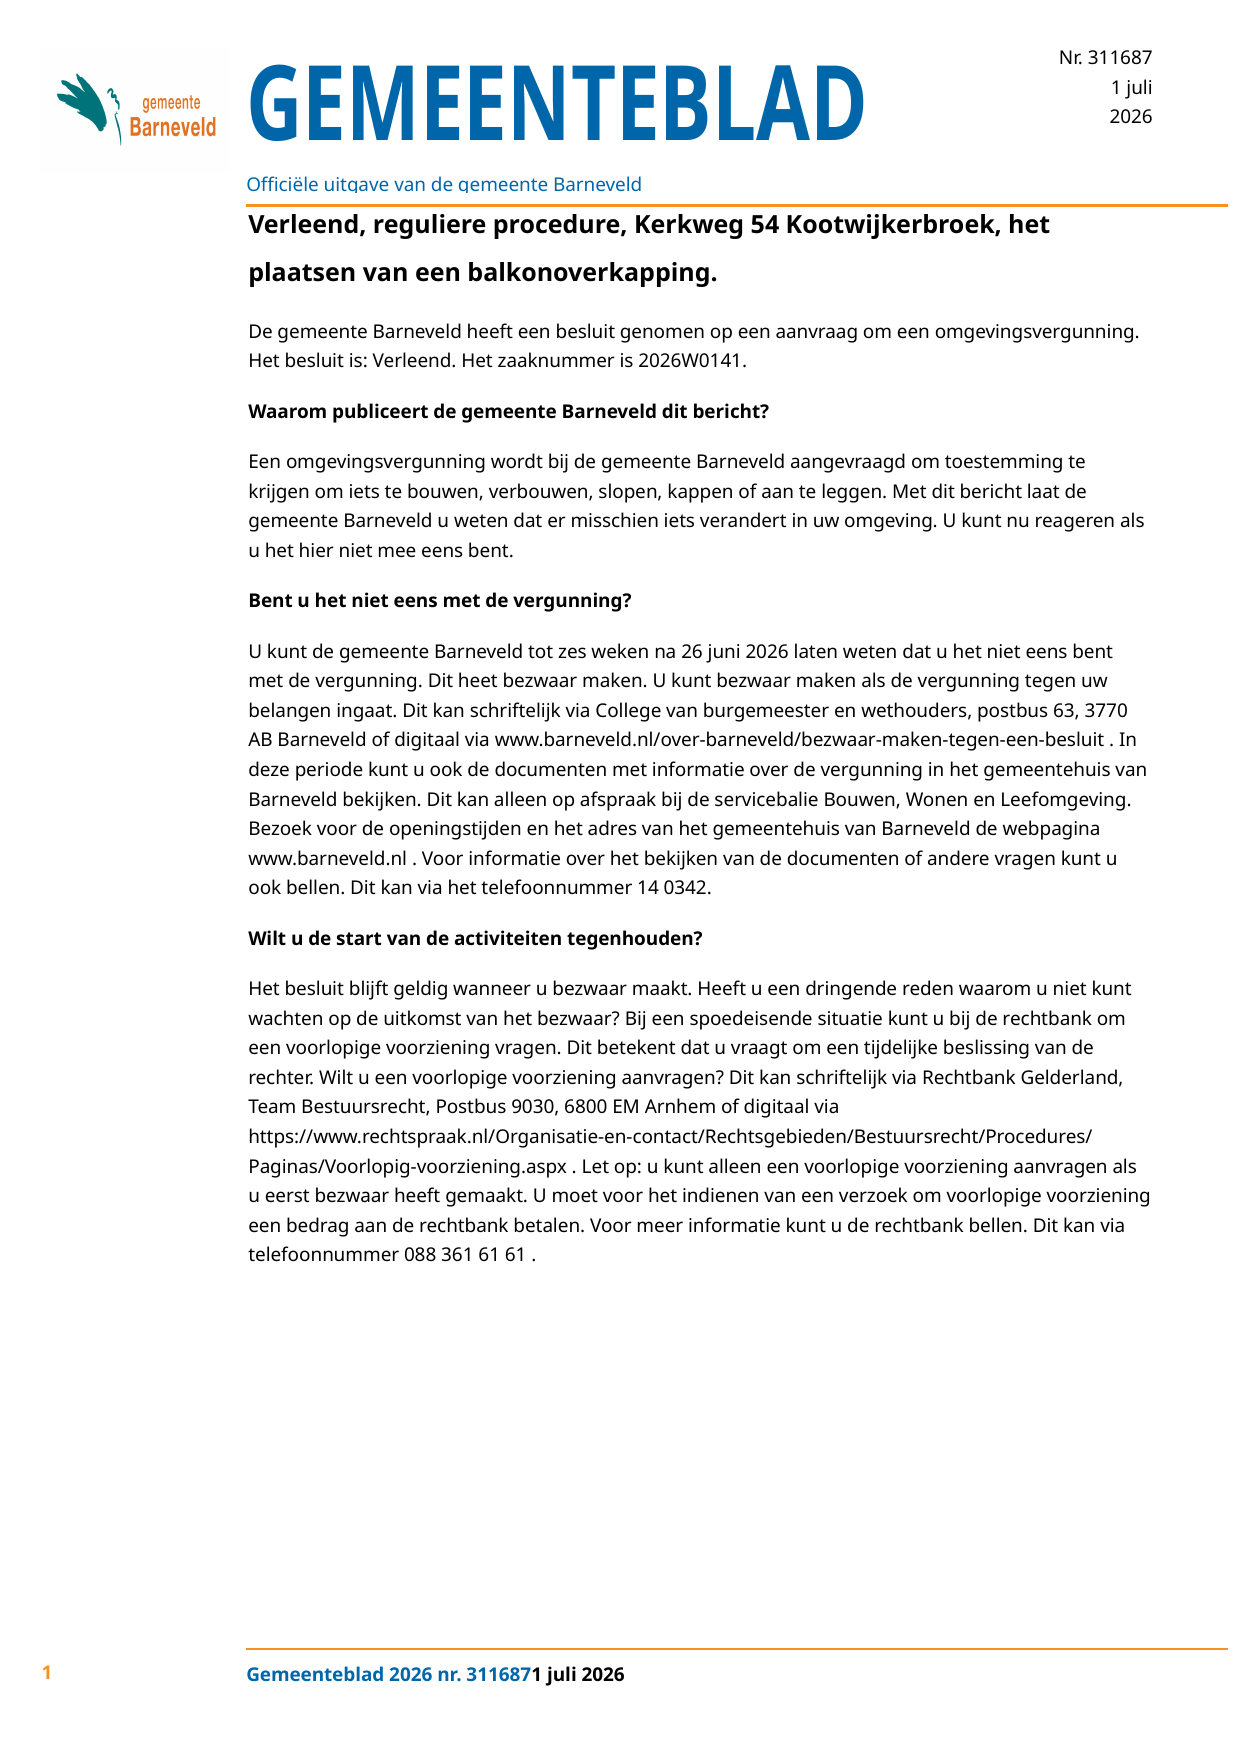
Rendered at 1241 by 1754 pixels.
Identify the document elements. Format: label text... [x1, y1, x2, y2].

text Bent u het niet eens met de vergunning? [248, 587, 1152, 613]
text Verleend, reguliere procedure, Kerkweg 54 Kootwijkerbroek, het plaatsen van een balkonoverkapping. [248, 207, 1152, 288]
text Een omgevingsvergunning wordt bij de gemeente Barneveld aangevraagd om toestemming te krijgen om iets te bouwen, verbouwen, slopen, kappen of aan te leggen. Met dit bericht laat de gemeente Barneveld u weten dat er misschien iets verandert in uw omgeving. U kunt nu reageren als u het hier niet mee eens bent. [248, 448, 1152, 563]
picture [41, 47, 231, 172]
text De gemeente Barneveld heeft een besluit genomen op een aanvraag om een omgevingsvergunning. Het besluit is: Verleend. Het zaaknummer is 2026W0141. [248, 318, 1152, 373]
text Waarom publiceert de gemeente Barneveld dit bericht? [248, 398, 1152, 424]
text Wilt u de start van de activiteiten tegenhouden? [248, 925, 1152, 951]
text U kunt de gemeente Barneveld tot zes weken na 26 juni 2026 laten weten dat u het niet eens bent met de vergunning. Dit heet bezwaar maken. U kunt bezwaar maken als de vergunning tegen uw belangen ingaat. Dit kan schriftelijk via College van burgemeester en wethouders, postbus 63, 3770 AB Barneveld of digitaal via www.barneveld.nl/over-barneveld/bezwaar-maken-tegen-een-besluit . In deze periode kunt u ook de documenten met informatie over de vergunning in het gemeentehuis van Barneveld bekijken. Dit kan alleen op afspraak bij de servicebalie Bouwen, Wonen en Leefomgeving. Bezoek voor de openingstijden en het adres van het gemeentehuis van Barneveld de webpagina www.barneveld.nl . Voor informatie over het bekijken van de documenten of andere vragen kunt u ook bellen. Dit kan via het telefoonnummer 14 0342. [248, 638, 1152, 900]
text Het besluit blijft geldig wanneer u bezwaar maakt. Heeft u een dringende reden waarom u niet kunt wachten op de uitkomst van het bezwaar? Bij een spoedeisende situatie kunt u bij de rechtbank om een voorlopige voorziening vragen. Dit betekent dat u vraagt om een tijdelijke beslissing van de rechter. Wilt u een voorlopige voorziening aanvragen? Dit kan schriftelijk via Rechtbank Gelderland, Team Bestuursrecht, Postbus 9030, 6800 EM Arnhem of digitaal via https://www.rechtspraak.nl/Organisatie-en-contact/Rechtsgebieden/Bestuursrecht/Procedures/Paginas/Voorlopig-voorziening.aspx . Let op: u kunt alleen een voorlopige voorziening aanvragen als u eerst bezwaar heeft gemaakt. U moet voor het indienen van een verzoek om voorlopige voorziening een bedrag aan de rechtbank betalen. Voor meer informatie kunt u de rechtbank bellen. Dit kan via telefoonnummer 088 361 61 61 . [248, 975, 1152, 1267]
